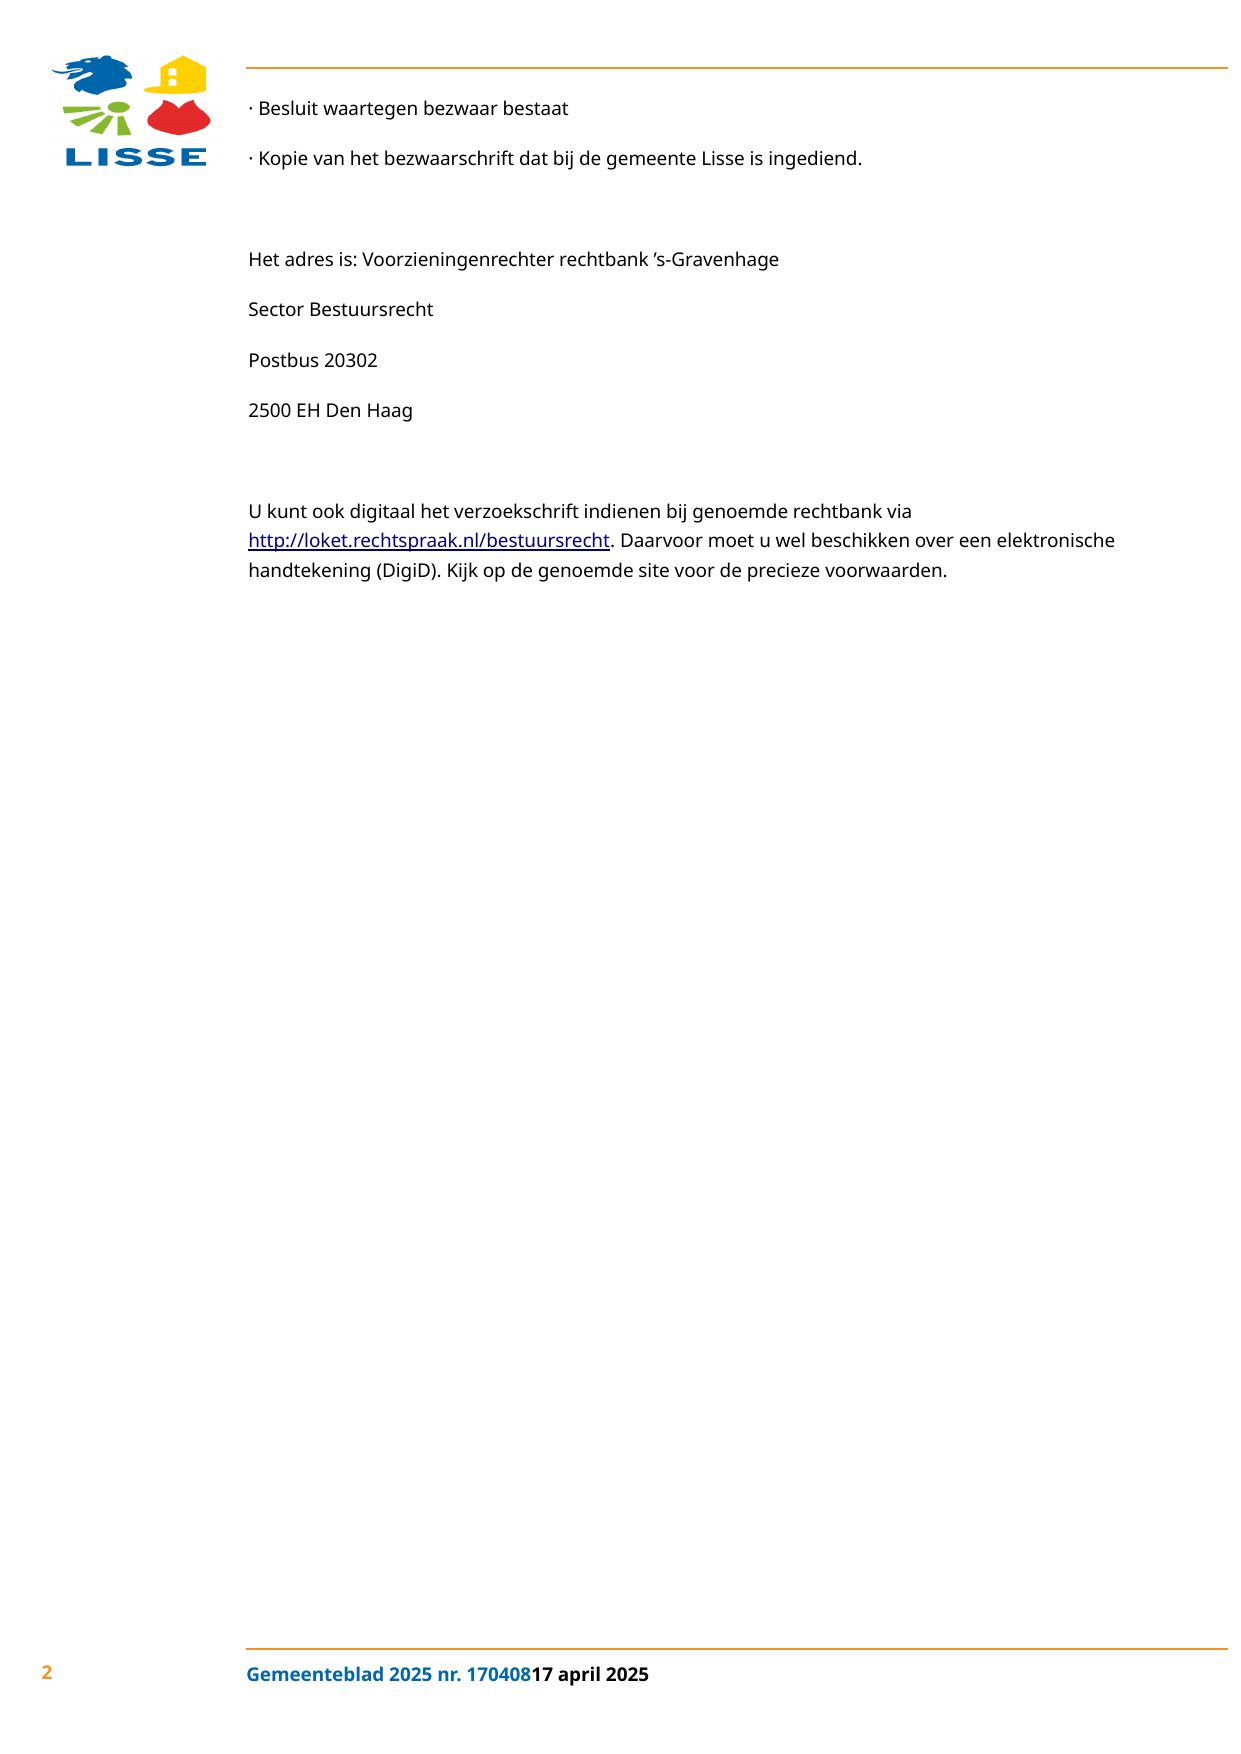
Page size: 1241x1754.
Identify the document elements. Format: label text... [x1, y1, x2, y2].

text U kunt ook digitaal het verzoekschrift indienen bij genoemde rechtbank via http://loket.rechtspraak.nl/bestuursrecht. Daarvoor moet u wel beschikken over een elektronische handtekening (DigiD). Kijk op de genoemde site voor de precieze voorwaarden. [248, 498, 1152, 583]
text Sector Bestuursrecht [248, 296, 1152, 322]
text Postbus 20302 [248, 347, 1152, 373]
text · Kopie van het bezwaarschrift dat bij de gemeente Lisse is ingediend. [248, 145, 1152, 171]
text 2500 EH Den Haag [248, 397, 1152, 423]
picture [41, 47, 231, 172]
text Het adres is: Voorzieningenrechter rechtbank ’s-Gravenhage [248, 246, 1152, 272]
text · Besluit waartegen bezwaar bestaat [248, 95, 1152, 121]
